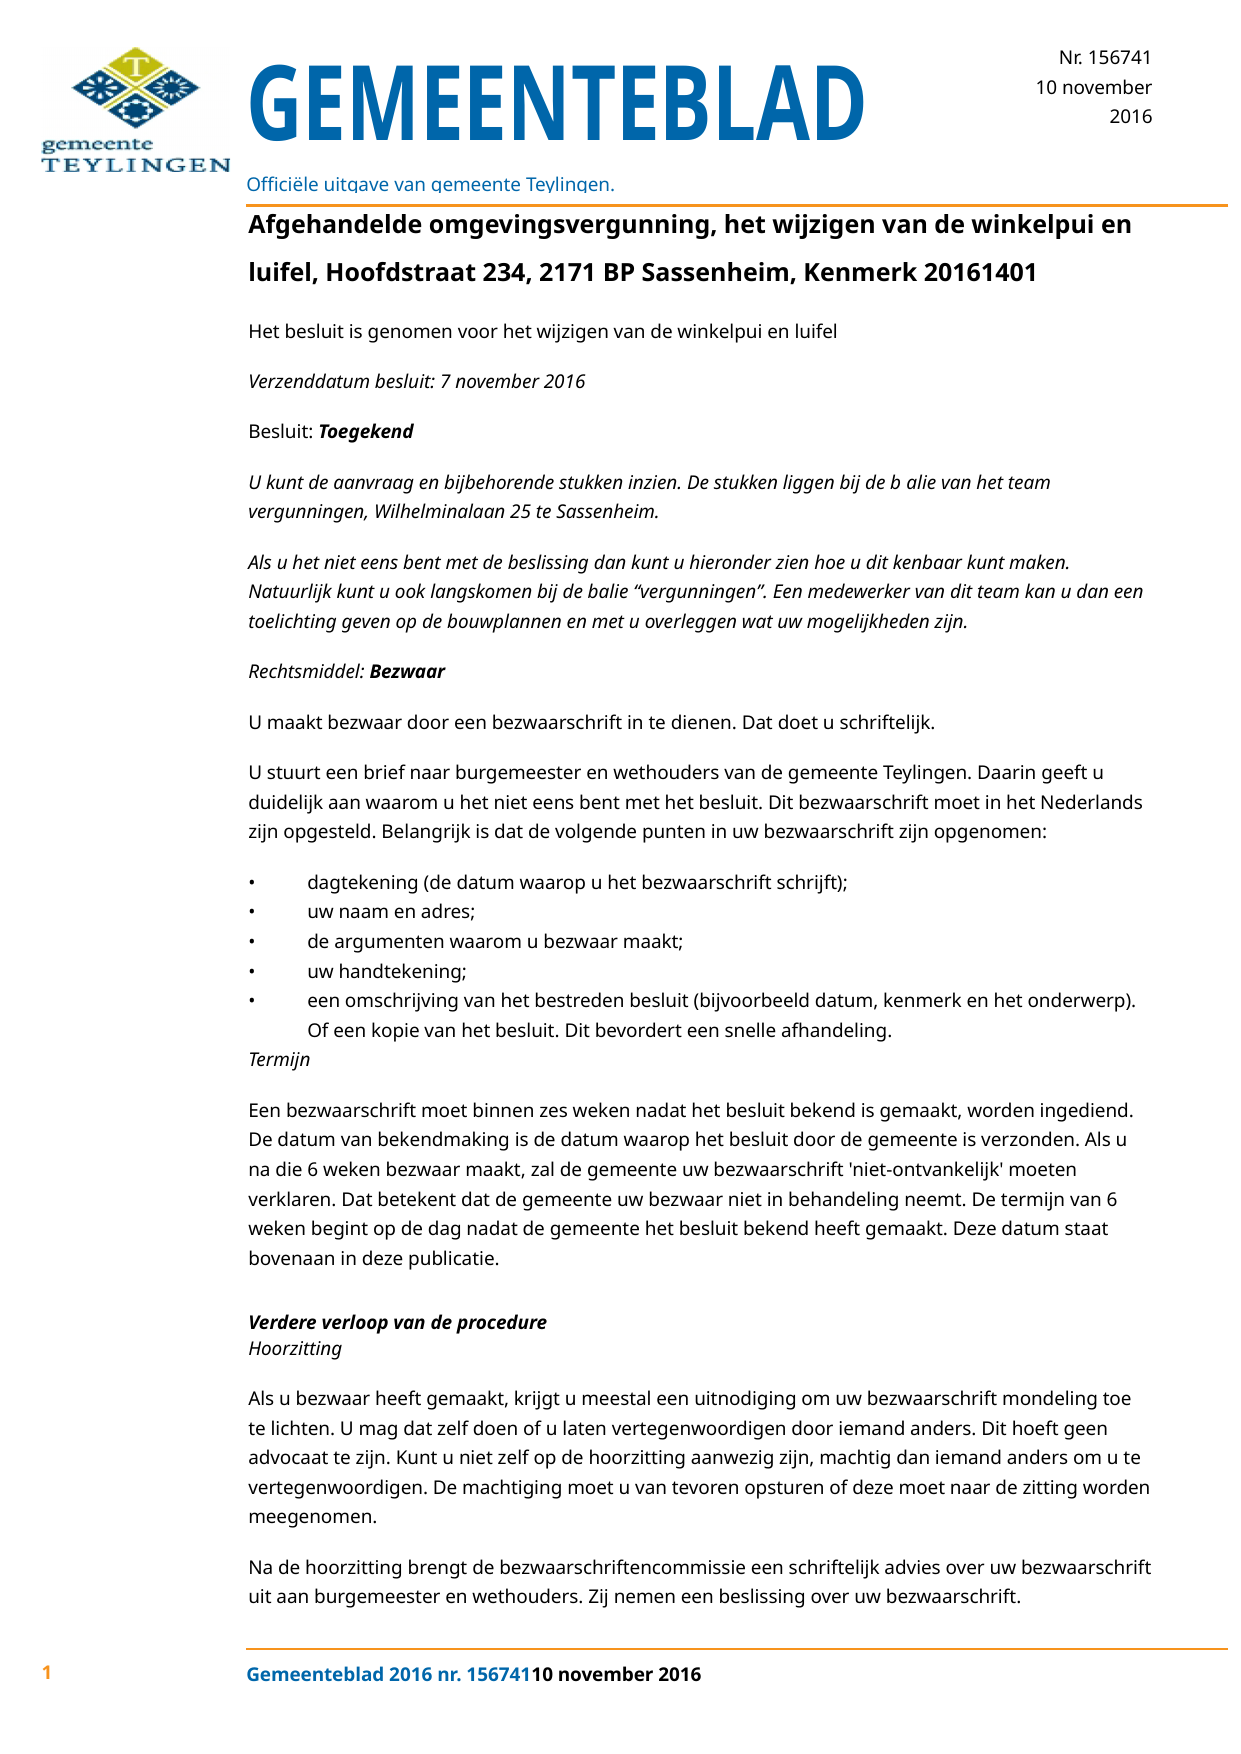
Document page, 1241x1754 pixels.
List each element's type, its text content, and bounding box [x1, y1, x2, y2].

list uw naam en adres; [248, 899, 1152, 924]
text Afgehandelde omgevingsvergunning, het wijzigen van de winkelpui en luifel, Hoofdstraat 234, 2171 BP Sassenheim, Kenmerk 20161401 [248, 207, 1152, 288]
list uw handtekening; [248, 958, 1152, 984]
text Een bezwaarschrift moet binnen zes weken nadat het besluit bekend is gemaakt, worden ingediend. De datum van bekendmaking is de datum waarop het besluit door de gemeente is verzonden. Als u na die 6 weken bezwaar maakt, zal de gemeente uw bezwaarschrift 'niet-ontvankelijk' moeten verklaren. Dat betekent dat de gemeente uw bezwaar niet in behandeling neemt. De termijn van 6 weken begint op de dag nadat de gemeente het besluit bekend heeft gemaakt. Deze datum staat bovenaan in deze publicatie. [248, 1097, 1152, 1271]
text Verzenddatum besluit: 7 november 2016 [248, 368, 1152, 394]
list dagtekening (de datum waarop u het bezwaarschrift schrijft); [248, 869, 1152, 895]
text U stuurt een brief naar burgemeester en wethouders van de gemeente Teylingen. Daarin geeft u duidelijk aan waarom u het niet eens bent met het besluit. Dit bezwaarschrift moet in het Nederlands zijn opgesteld. Belangrijk is dat de volgende punten in uw bezwaarschrift zijn opgenomen: [248, 759, 1152, 844]
text Als u bezwaar heeft gemaakt, krijgt u meestal een uitnodiging om uw bezwaarschrift mondeling toe te lichten. U mag dat zelf doen of u laten vertegenwoordigen door iemand anders. Dit hoeft geen advocaat te zijn. Kunt u niet zelf op de hoorzitting aanwezig zijn, machtig dan iemand anders om u te vertegenwoordigen. De machtiging moet u van tevoren opsturen of deze moet naar de zitting worden meegenomen. [248, 1385, 1152, 1529]
list een omschrijving van het bestreden besluit (bijvoorbeeld datum, kenmerk en het onderwerp). Of een kopie van het besluit. Dit bevordert een snelle afhandeling. [248, 987, 1152, 1043]
text Hoorzitting [248, 1335, 1152, 1360]
text U kunt de aanvraag en bijbehorende stukken inzien. De stukken liggen bij de b alie van het team vergunningen, Wilhelminalaan 25 te Sassenheim. [248, 469, 1152, 524]
text Termijn [248, 1047, 1152, 1072]
text Verdere verloop van de procedure [248, 1309, 1152, 1335]
text U maakt bezwaar door een bezwaarschrift in te dienen. Dat doet u schriftelijk. [248, 709, 1152, 735]
list de argumenten waarom u bezwaar maakt; [248, 928, 1152, 954]
text Besluit: Toegekend [248, 419, 1152, 444]
picture [41, 47, 231, 172]
text Als u het niet eens bent met de beslissing dan kunt u hieronder zien hoe u dit kenbaar kunt maken. Natuurlijk kunt u ook langskomen bij de balie “vergunningen”. Een medewerker van dit team kan u dan een toelichting geven op de bouwplannen en met u overleggen wat uw mogelijkheden zijn. [248, 549, 1152, 634]
text Na de hoorzitting brengt de bezwaarschriftencommissie een schriftelijk advies over uw bezwaarschrift uit aan burgemeester en wethouders. Zij nemen een beslissing over uw bezwaarschrift. [248, 1554, 1152, 1609]
text Het besluit is genomen voor het wijzigen van de winkelpui en luifel [248, 318, 1152, 344]
text Rechtsmiddel: Bezwaar [248, 659, 1152, 684]
